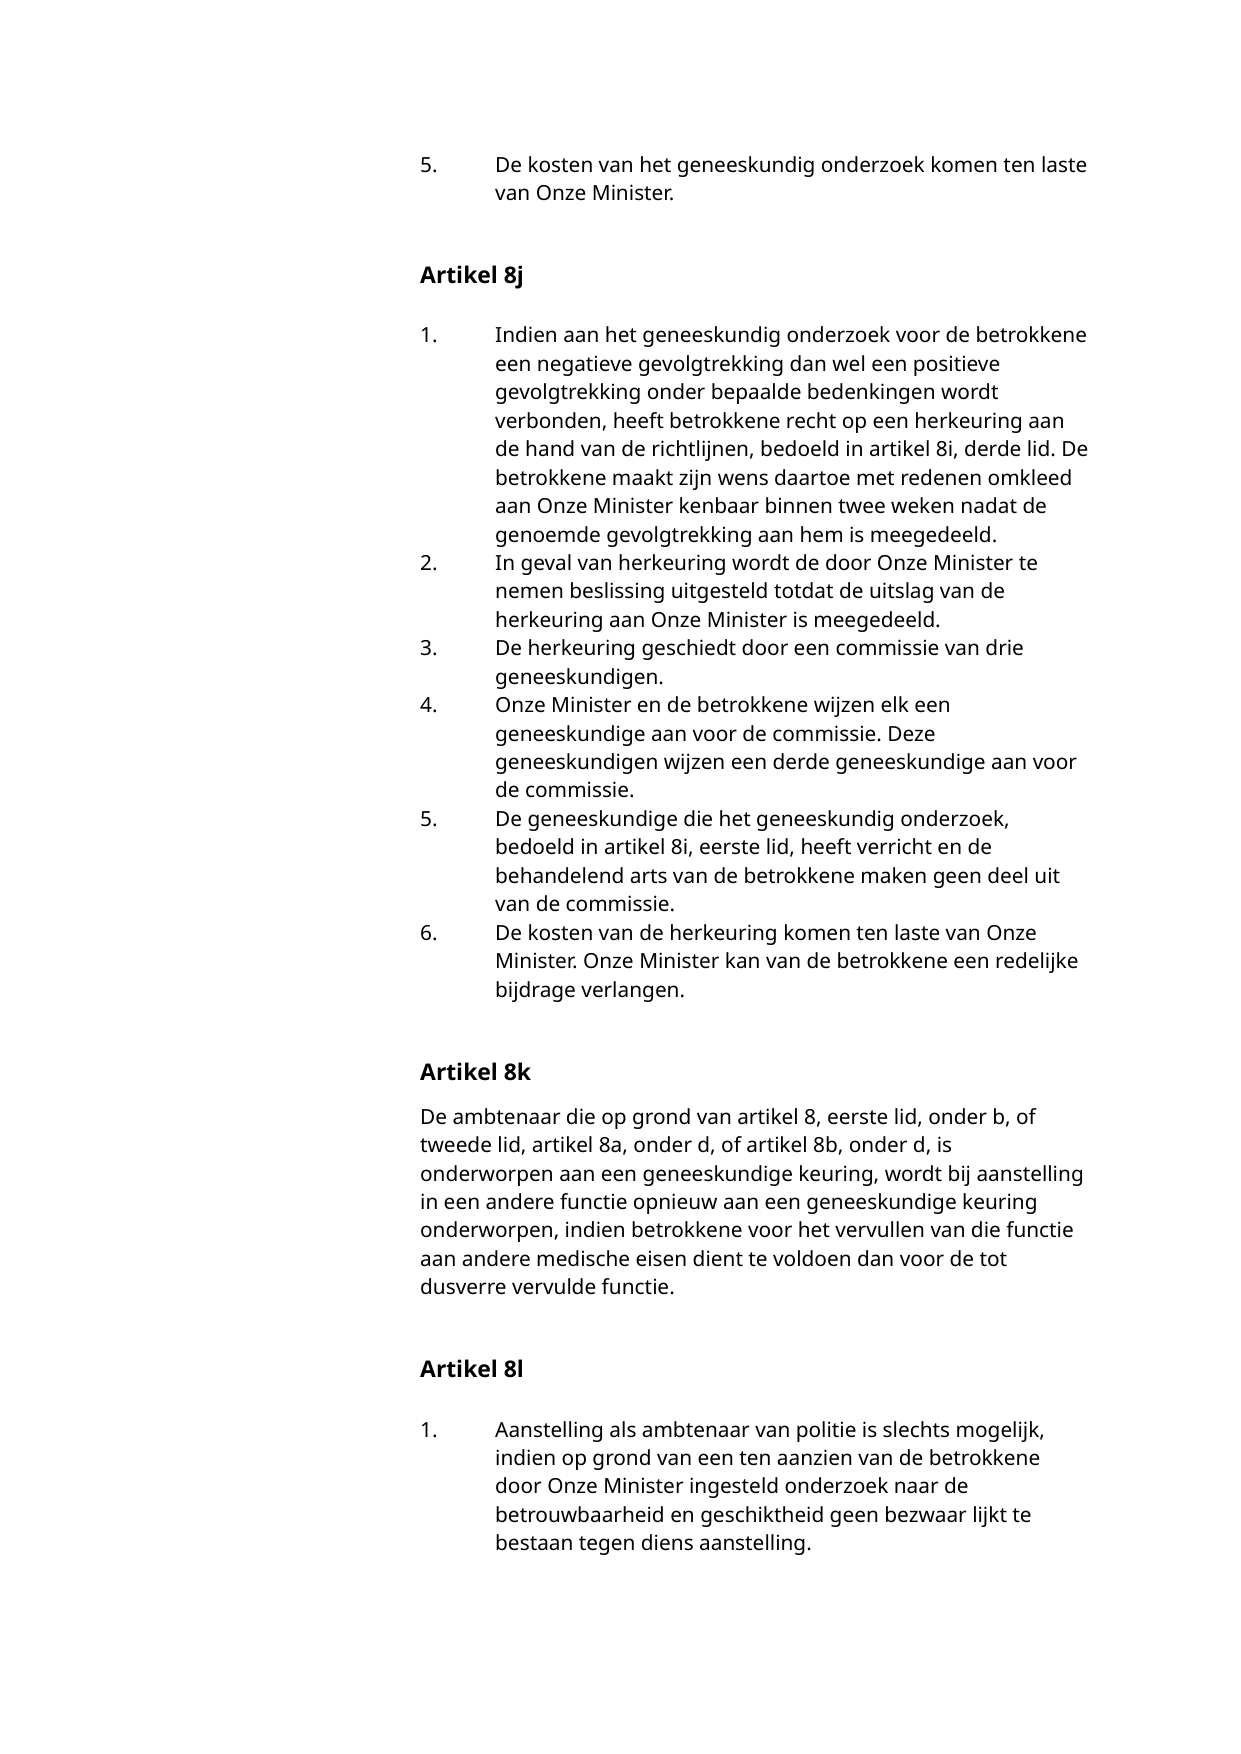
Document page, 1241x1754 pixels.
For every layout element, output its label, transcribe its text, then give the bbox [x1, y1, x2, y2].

list De herkeuring geschiedt door een commissie van drie geneeskundigen. [420, 633, 1090, 690]
text De ambtenaar die op grond van artikel 8, eerste lid, onder b, of tweede lid, artikel 8a, onder d, of artikel 8b, onder d, is onderworpen aan een geneeskundige keuring, wordt bij aanstelling in een andere functie opnieuw aan een geneeskundige keuring onderworpen, indien betrokkene voor het vervullen van die functie aan andere medische eisen dient te voldoen dan voor de tot dusverre vervulde functie. [420, 1102, 1090, 1301]
list Aanstelling als ambtenaar van politie is slechts mogelijk, indien op grond van een ten aanzien van de betrokkene door Onze Minister ingesteld onderzoek naar de betrouwbaarheid en geschiktheid geen bezwaar lijkt te bestaan tegen diens aanstelling. [420, 1415, 1090, 1557]
list De kosten van het geneeskundig onderzoek komen ten laste van Onze Minister. [420, 150, 1090, 207]
list In geval van herkeuring wordt de door Onze Minister te nemen beslissing uitgesteld totdat de uitslag van de herkeuring aan Onze Minister is meegedeeld. [420, 548, 1090, 633]
list Onze Minister en de betrokkene wijzen elk een geneeskundige aan voor de commissie. Deze geneeskundigen wijzen een derde geneeskundige aan voor de commissie. [420, 690, 1090, 804]
subtitle Artikel 8j [420, 259, 1090, 291]
list De kosten van de herkeuring komen ten laste van Onze Minister. Onze Minister kan van de betrokkene een redelijke bijdrage verlangen. [420, 918, 1090, 1003]
list Indien aan het geneeskundig onderzoek voor de betrokkene een negatieve gevolgtrekking dan wel een positieve gevolgtrekking onder bepaalde bedenkingen wordt verbonden, heeft betrokkene recht op een herkeuring aan de hand van de richtlijnen, bedoeld in artikel 8i, derde lid. De betrokkene maakt zijn wens daartoe met redenen omkleed aan Onze Minister kenbaar binnen twee weken nadat de genoemde gevolgtrekking aan hem is meegedeeld. [420, 321, 1090, 548]
list De geneeskundige die het geneeskundig onderzoek, bedoeld in artikel 8i, eerste lid, heeft verricht en de behandelend arts van de betrokkene maken geen deel uit van de commissie. [420, 804, 1090, 918]
subtitle Artikel 8k [420, 1056, 1090, 1087]
subtitle Artikel 8l [420, 1353, 1090, 1385]
